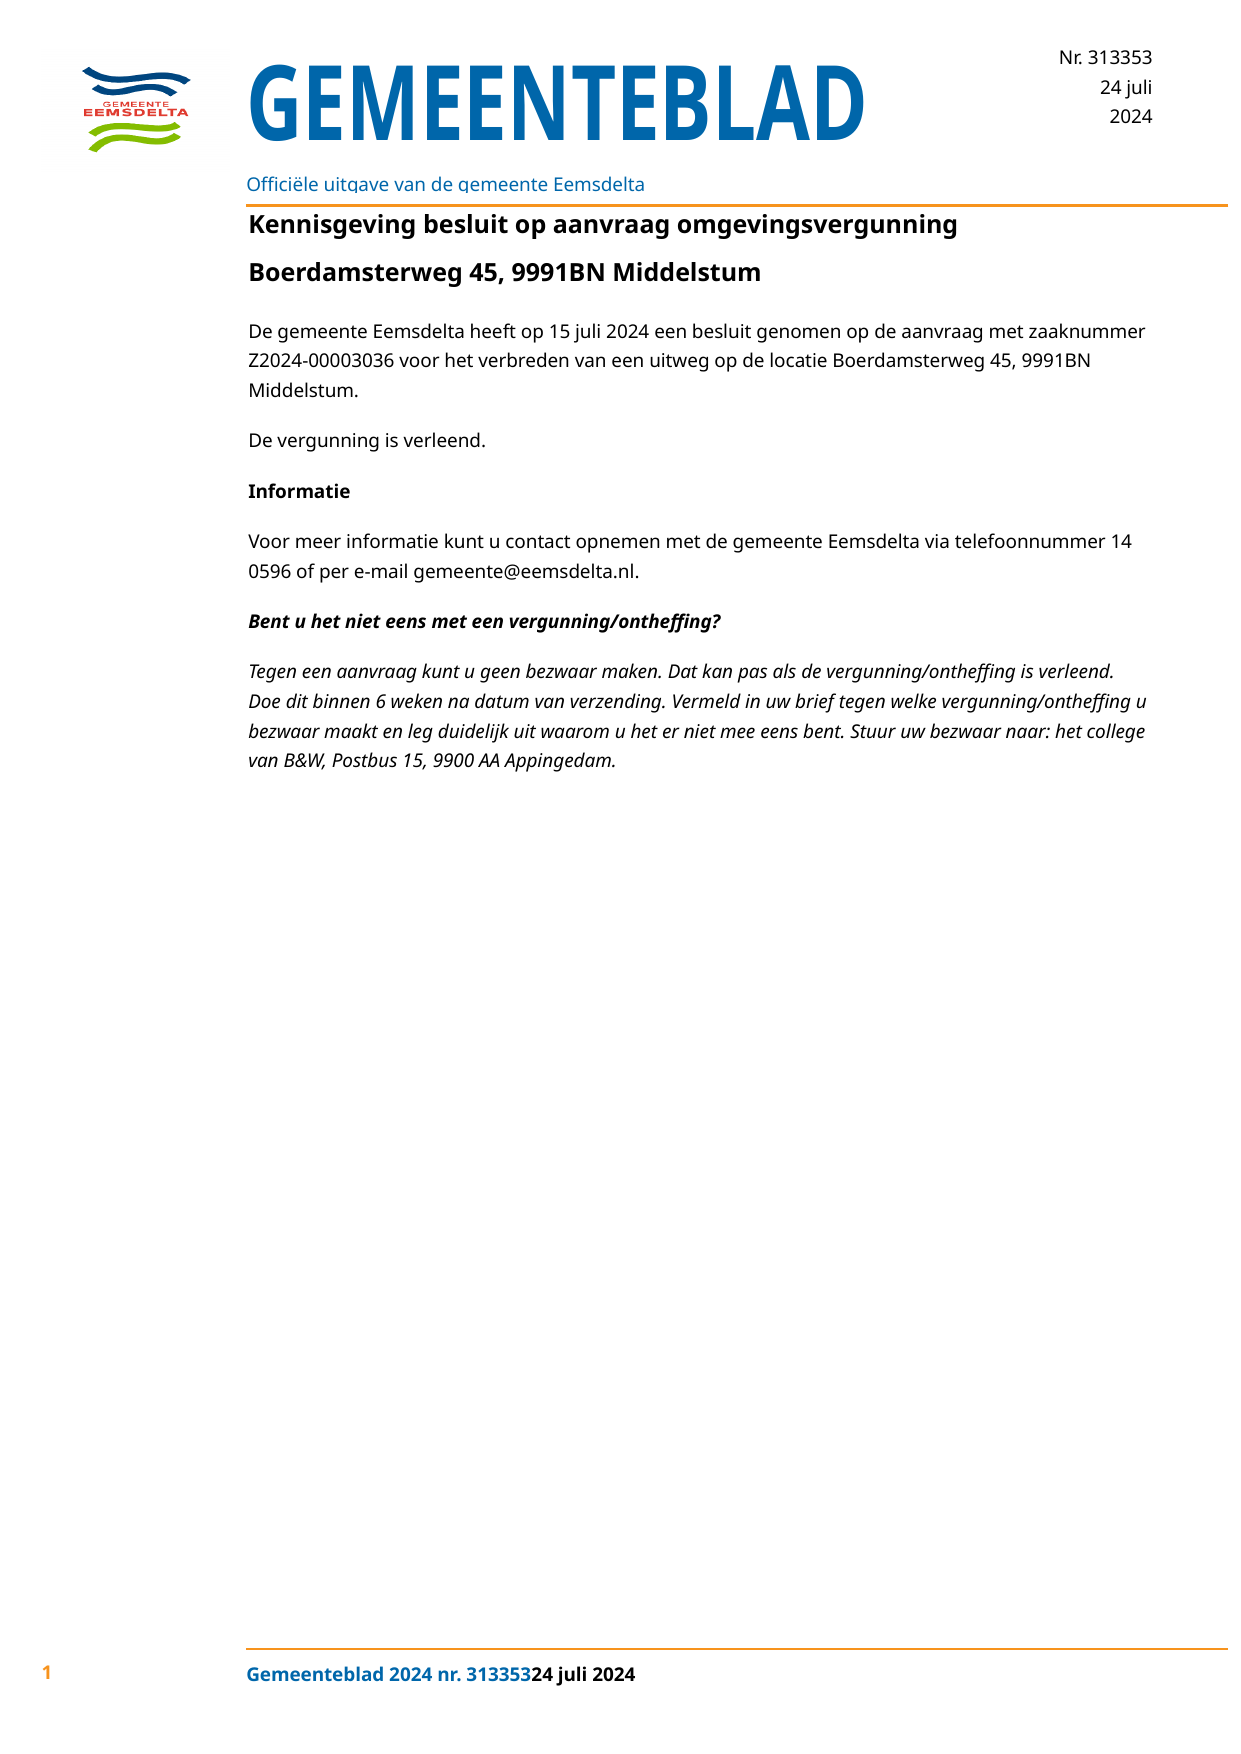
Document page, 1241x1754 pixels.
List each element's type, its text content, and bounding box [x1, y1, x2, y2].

text Kennisgeving besluit op aanvraag omgevingsvergunning Boerdamsterweg 45, 9991BN Middelstum [248, 207, 1152, 288]
text Bent u het niet eens met een vergunning/ontheffing? [248, 608, 1152, 634]
text De vergunning is verleend. [248, 427, 1152, 453]
text Informatie [248, 478, 1152, 504]
text De gemeente Eemsdelta heeft op 15 juli 2024 een besluit genomen op de aanvraag met zaaknummer Z2024-00003036 voor het verbreden van een uitweg op de locatie Boerdamsterweg 45, 9991BN Middelstum. [248, 318, 1152, 403]
text Tegen een aanvraag kunt u geen bezwaar maken. Dat kan pas als de vergunning/ontheffing is verleend. Doe dit binnen 6 weken na datum van verzending. Vermeld in uw brief tegen welke vergunning/ontheffing u bezwaar maakt en leg duidelijk uit waarom u het er niet mee eens bent. Stuur uw bezwaar naar: het college van B&W, Postbus 15, 9900 AA Appingedam. [248, 659, 1152, 773]
picture [41, 47, 231, 172]
text Voor meer informatie kunt u contact opnemen met de gemeente Eemsdelta via telefoonnummer 14 0596 of per e-mail gemeente@eemsdelta.nl. [248, 528, 1152, 584]
